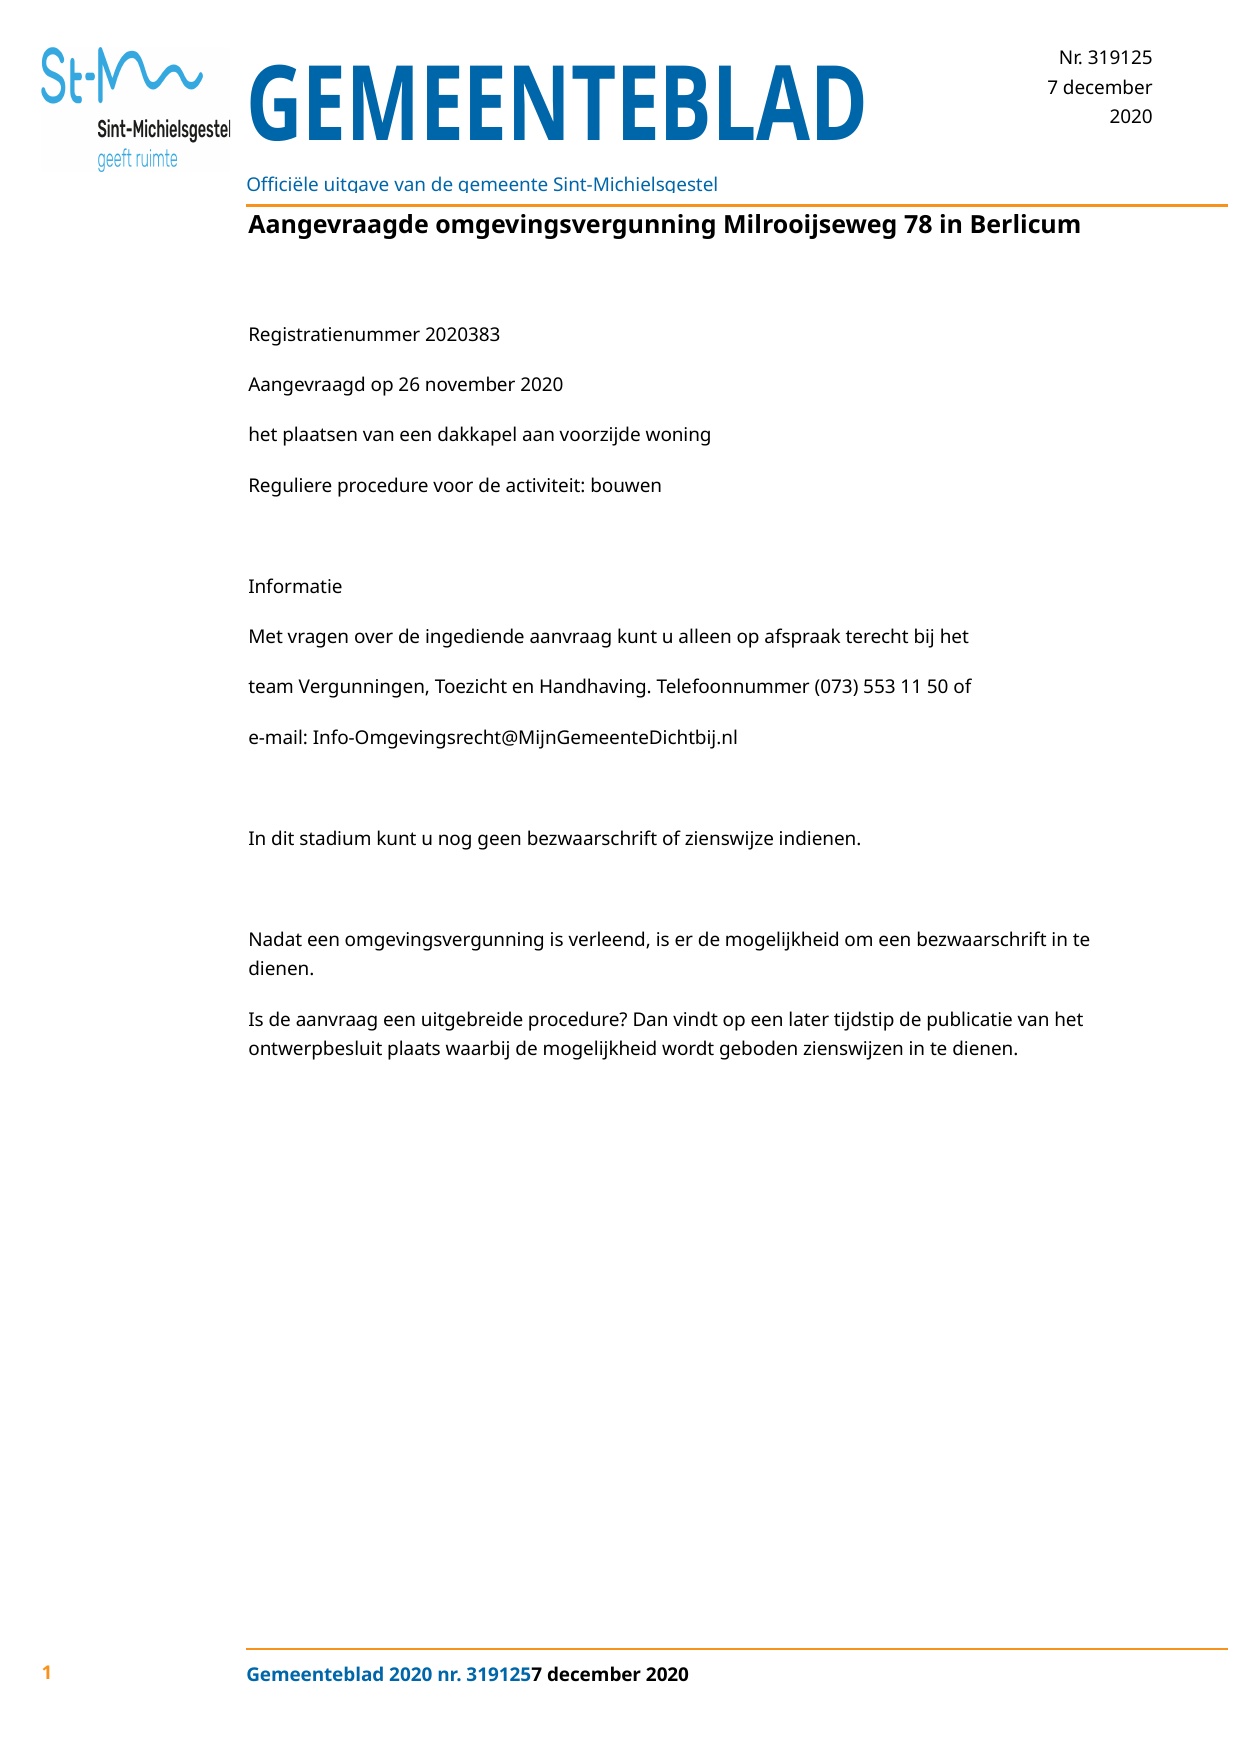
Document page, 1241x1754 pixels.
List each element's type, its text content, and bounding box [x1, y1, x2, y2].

text Informatie [248, 573, 1152, 598]
text Met vragen over de ingediende aanvraag kunt u alleen op afspraak terecht bij het [248, 623, 1152, 649]
text Aangevraagde omgevingsvergunning Milrooijseweg 78 in Berlicum [248, 207, 1152, 241]
text team Vergunningen, Toezicht en Handhaving. Telefoonnummer (073) 553 11 50 of [248, 674, 1152, 699]
text Nadat een omgevingsvergunning is verleend, is er de mogelijkheid om een bezwaarschrift in te dienen. [248, 926, 1152, 981]
text Registratienummer 2020383 [248, 321, 1152, 346]
text e-mail: Info-Omgevingsrecht@MijnGemeenteDichtbij.nl [248, 724, 1152, 750]
text In dit stadium kunt u nog geen bezwaarschrift of zienswijze indienen. [248, 825, 1152, 851]
text het plaatsen van een dakkapel aan voorzijde woning [248, 422, 1152, 447]
text Reguliere procedure voor de activiteit: bouwen [248, 472, 1152, 498]
text Aangevraagd op 26 november 2020 [248, 371, 1152, 397]
text Is de aanvraag een uitgebreide procedure? Dan vindt op een later tijdstip de publicatie van het ontwerpbesluit plaats waarbij de mogelijkheid wordt geboden zienswijzen in te dienen. [248, 1006, 1152, 1061]
picture [41, 47, 231, 172]
